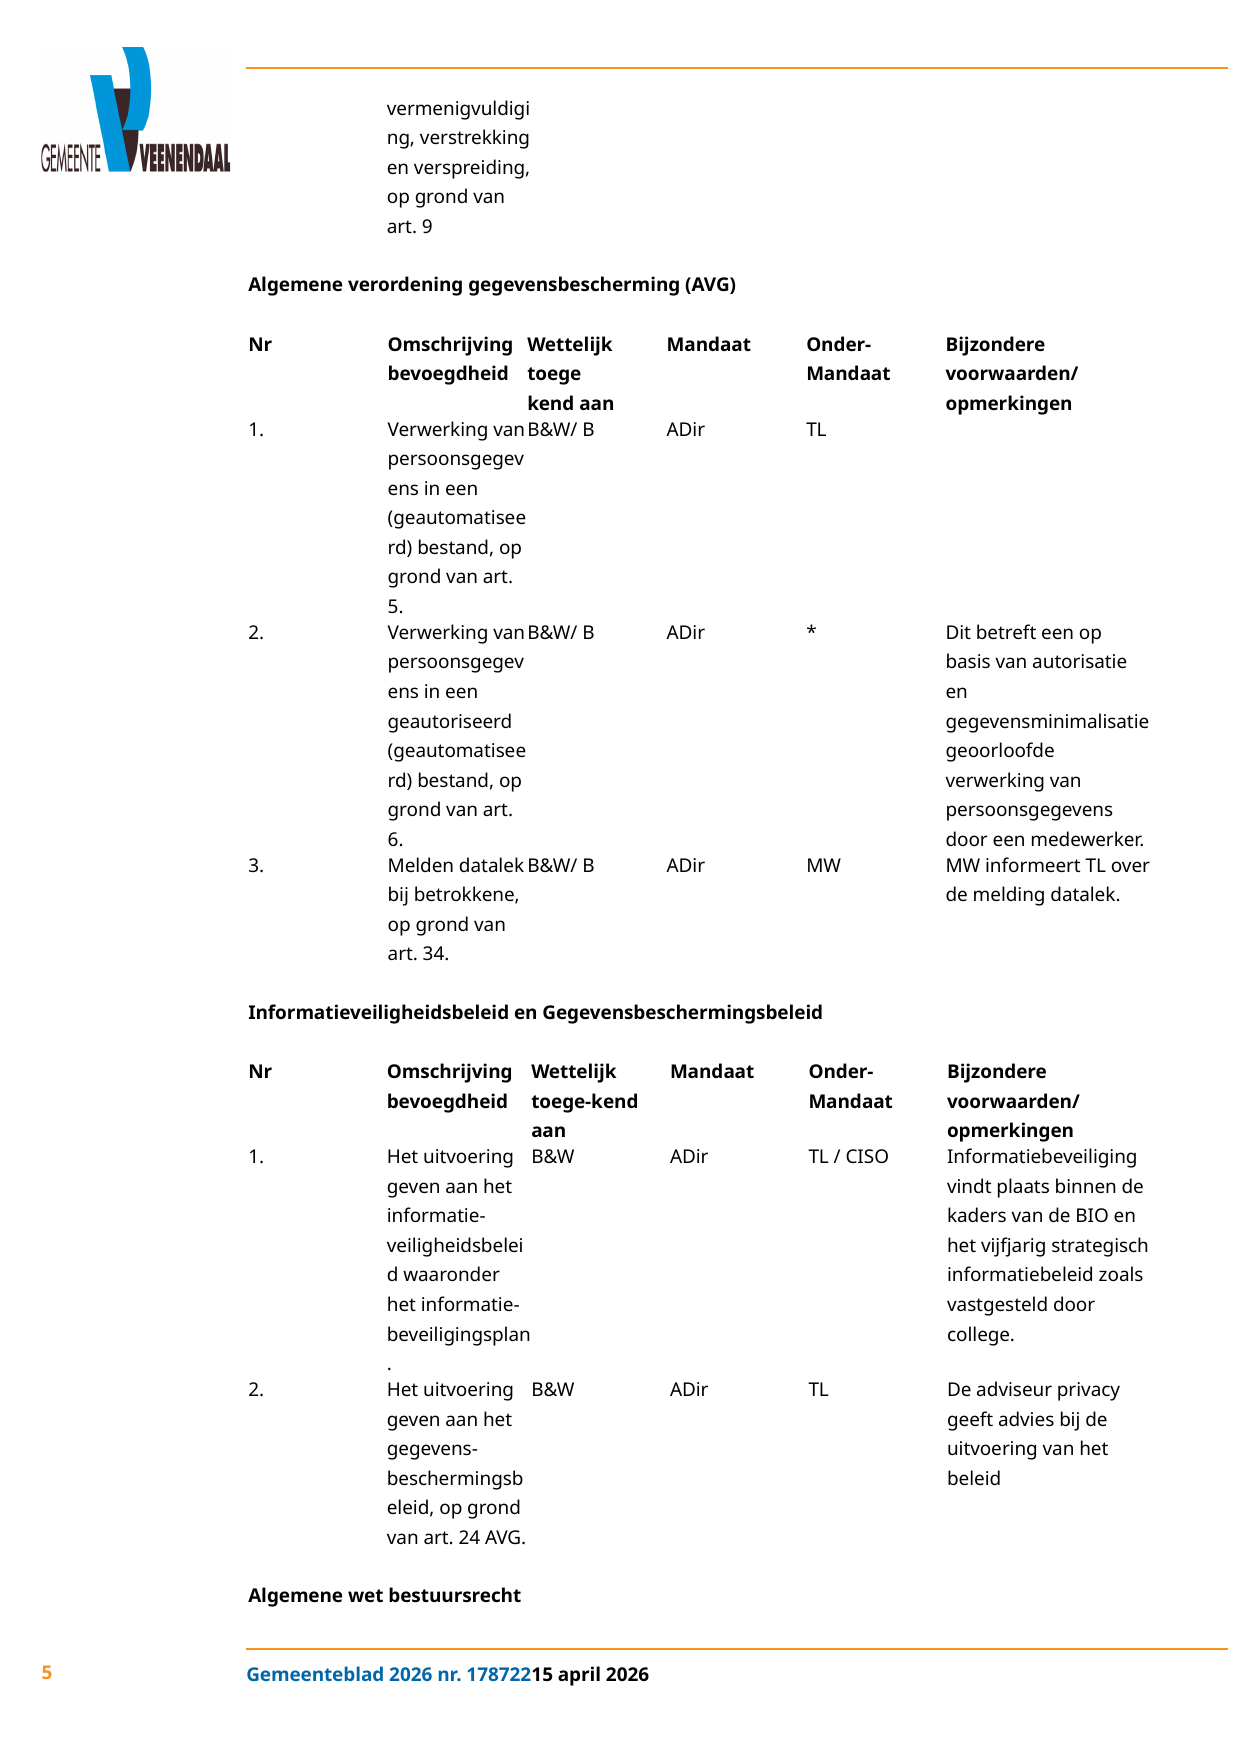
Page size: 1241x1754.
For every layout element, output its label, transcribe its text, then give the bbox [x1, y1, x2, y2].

table_cell ADir [666, 619, 806, 852]
table_cell ADir [670, 1143, 808, 1376]
table_cell 3. [248, 852, 387, 966]
picture [123, 47, 231, 172]
table_cell [670, 95, 808, 239]
table_header Mandaat [666, 331, 806, 416]
table_header Bijzondere voorwaarden/ opmerkingen [947, 1059, 1152, 1143]
table_cell TL / CISO [808, 1143, 947, 1376]
table_cell Het uitvoering geven aan het informatie-veiligheidsbeleid waaronder het informatie-beveiligingsplan. [387, 1143, 531, 1376]
table_cell Dit betreft een op basis van autorisatie en gegevensminimalisatie geoorloofde verwerking van persoonsgegevens door een medewerker. [945, 619, 1152, 852]
table_cell MW [806, 852, 945, 966]
table_cell 2. [248, 619, 387, 852]
table_cell vermenigvuldiging, verstrekking en verspreiding, op grond van art. 9 [387, 95, 531, 239]
table_cell Het uitvoering geven aan het gegevens-beschermingsbeleid, op grond van art. 24 AVG. [387, 1376, 531, 1550]
table_cell 1. [248, 416, 387, 619]
picture [41, 47, 130, 172]
table_cell ADir [666, 852, 806, 966]
table_cell [945, 416, 1152, 619]
table_cell MW informeert TL over de melding datalek. [945, 852, 1152, 966]
table_header Wettelijk toege-kend aan [531, 1059, 670, 1143]
table_cell TL [808, 1376, 947, 1550]
table_cell Verwerking van persoonsgegevens in een (geautomatiseerd) bestand, op grond van art. 5. [388, 416, 527, 619]
table_cell B&W [531, 1143, 670, 1376]
text Informatieveiligheidsbeleid en Gegevensbeschermingsbeleid [248, 999, 1152, 1025]
table_cell B&W/ B [527, 416, 666, 619]
table_header Wettelijk toege kend aan [527, 331, 666, 416]
table_cell Verwerking van persoonsgegevens in een geautoriseerd (geautomatiseerd) bestand, op grond van art. 6. [388, 619, 527, 852]
table_cell [248, 95, 387, 239]
table_cell B&W/ B [527, 852, 666, 966]
text Algemene verordening gegevensbescherming (AVG) [248, 272, 1152, 297]
table_cell TL [806, 416, 945, 619]
table_cell ADir [666, 416, 806, 619]
table_header Nr [248, 1059, 387, 1143]
table_cell Melden datalek bij betrokkene, op grond van art. 34. [388, 852, 527, 966]
table_header Onder- Mandaat [808, 1059, 947, 1143]
table_header Onder- Mandaat [806, 331, 945, 416]
table_header Omschrijving bevoegdheid [387, 1059, 531, 1143]
table_cell 2. [248, 1376, 387, 1550]
table_cell B&W [531, 1376, 670, 1550]
table_cell 1. [248, 1143, 387, 1376]
text Algemene wet bestuursrecht [248, 1583, 1152, 1608]
table_cell Informatiebeveiliging vindt plaats binnen de kaders van de BIO en het vijfjarig strategisch informatiebeleid zoals vastgesteld door college. [947, 1143, 1152, 1376]
table_cell [808, 95, 947, 239]
table_cell * [806, 619, 945, 852]
table_header Bijzondere voorwaarden/ opmerkingen [945, 331, 1152, 416]
table_header Mandaat [670, 1059, 808, 1143]
table_cell [531, 95, 670, 239]
table_header Omschrijving bevoegdheid [388, 331, 527, 416]
table_cell ADir [670, 1376, 808, 1550]
table_cell De adviseur privacy geeft advies bij de uitvoering van het beleid [947, 1376, 1152, 1550]
table_cell B&W/ B [527, 619, 666, 852]
table_cell [947, 95, 1152, 239]
table_header Nr [248, 331, 387, 416]
